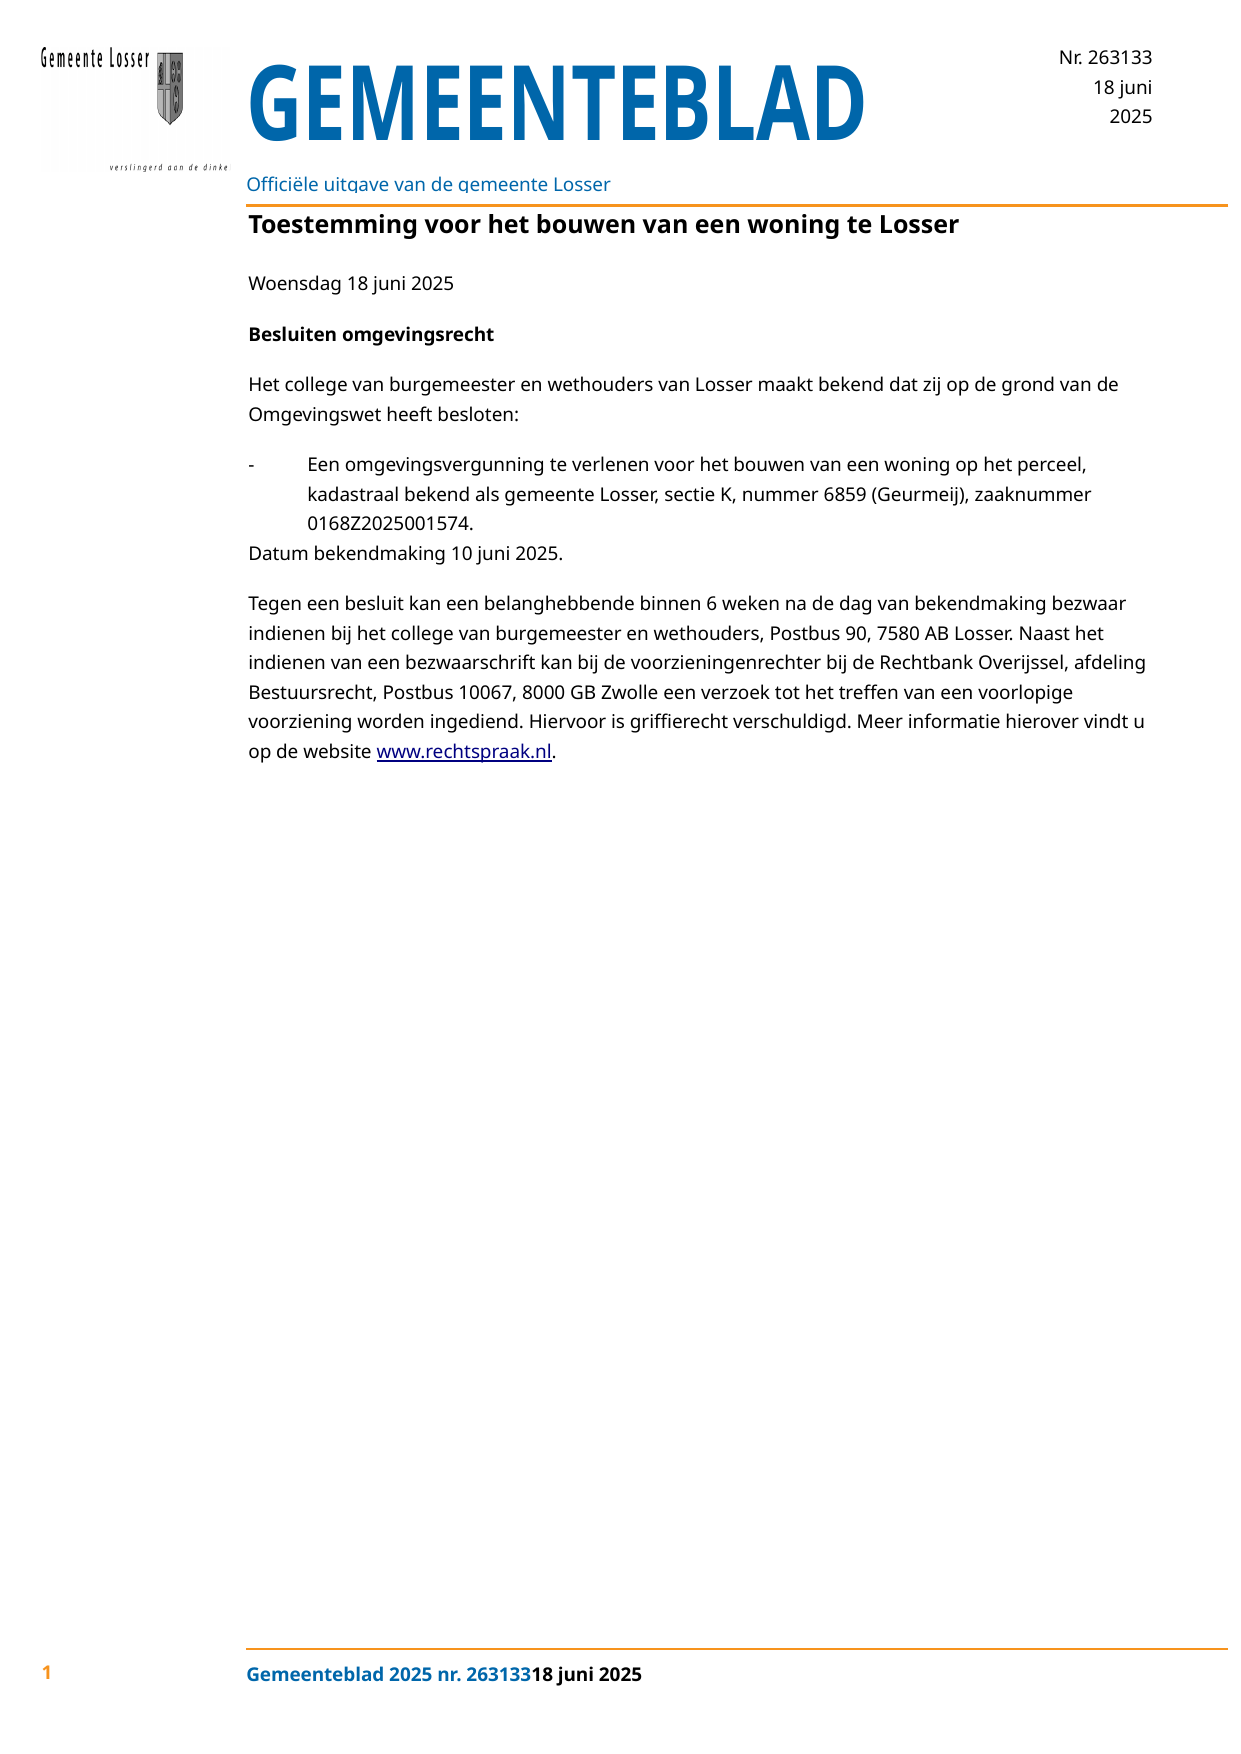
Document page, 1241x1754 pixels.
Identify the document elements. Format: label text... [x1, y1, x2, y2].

text Het college van burgemeester en wethouders van Losser maakt bekend dat zij op de grond van de Omgevingswet heeft besloten: [248, 371, 1152, 426]
picture [41, 47, 231, 172]
list Een omgevingsvergunning te verlenen voor het bouwen van een woning op het perceel, kadastraal bekend als gemeente Losser, sectie K, nummer 6859 (Geurmeij), zaaknummer 0168Z2025001574. [248, 451, 1152, 536]
text Toestemming voor het bouwen van een woning te Losser [248, 207, 1152, 241]
text Tegen een besluit kan een belanghebbende binnen 6 weken na de dag van bekendmaking bezwaar indienen bij het college van burgemeester en wethouders, Postbus 90, 7580 AB Losser. Naast het indienen van een bezwaarschrift kan bij de voorzieningenrechter bij de Rechtbank Overijssel, afdeling Bestuursrecht, Postbus 10067, 8000 GB Zwolle een verzoek tot het treffen van een voorlopige voorziening worden ingediend. Hiervoor is griffierecht verschuldigd. Meer informatie hierover vindt u op de website www.rechtspraak.nl. [248, 590, 1152, 764]
text Besluiten omgevingsrecht [248, 321, 1152, 346]
text Woensdag 18 juni 2025 [248, 270, 1152, 296]
text Datum bekendmaking 10 juni 2025. [248, 540, 1152, 566]
